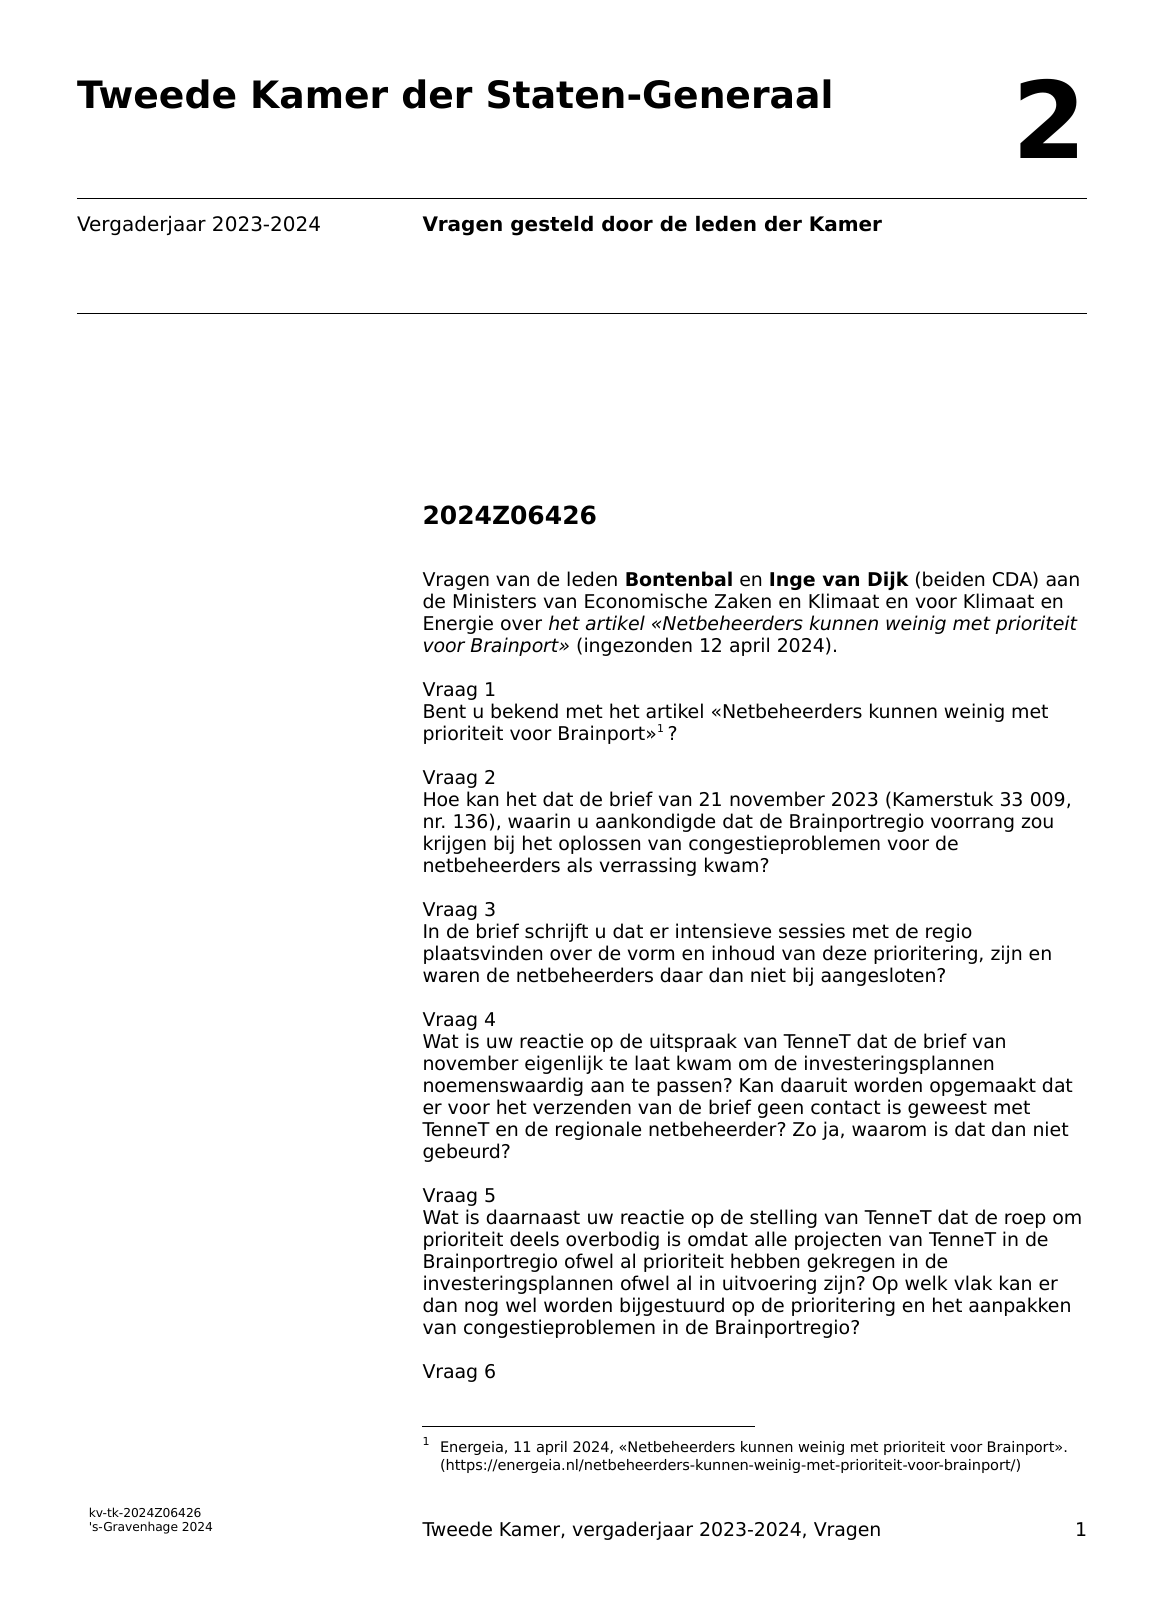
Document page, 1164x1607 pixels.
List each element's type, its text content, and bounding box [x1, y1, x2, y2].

text Vraag 2 [422, 767, 1087, 789]
text Vraag 4 [422, 1009, 1087, 1031]
text Energeia, 11 april 2024, «Netbeheerders kunnen weinig met prioriteit voor Brainport». (https://energeia.nl/netbeheerders-kunnen-weinig-met-prioriteit-voor-brainport/) [422, 1435, 1087, 1474]
text Wat is daarnaast uw reactie op de stelling van TenneT dat de roep om prioriteit deels overbodig is omdat alle projecten van TenneT in de Brainportregio ofwel al prioriteit hebben gekregen in de investeringsplannen ofwel al in uitvoering zijn? Op welk vlak kan er dan nog wel worden bijgestuurd op de prioritering en het aanpakken van congestieproblemen in de Brainportregio? [422, 1207, 1087, 1339]
text kv-tk-2024Z06426 [88, 1506, 323, 1520]
text Vraag 3 [422, 899, 1087, 921]
table_cell Vragen gesteld door de leden der Kamer [422, 199, 1087, 313]
table_cell Vergaderjaar 2023-2024 [77, 199, 422, 313]
text Bent u bekend met het artikel «Netbeheerders kunnen weinig met prioriteit voor Brainport»? [422, 701, 1087, 745]
text 2024Z06426 [422, 501, 1087, 531]
text Vragen van de leden Bontenbal en Inge van Dijk (beiden CDA) aan de Ministers van Economische Zaken en Klimaat en voor Klimaat en Energie over het artikel «Netbeheerders kunnen weinig met prioriteit voor Brainport» (ingezonden 12 april 2024). [422, 569, 1087, 657]
text Vraag 5 [422, 1185, 1087, 1207]
text In de brief schrijft u dat er intensieve sessies met de regio plaatsvinden over de vorm en inhoud van deze prioritering, zijn en waren de netbeheerders daar dan niet bij aangesloten? [422, 921, 1087, 987]
text Hoe kan het dat de brief van 21 november 2023 (Kamerstuk 33 009, nr. 136), waarin u aankondigde dat de Brainportregio voorrang zou krijgen bij het oplossen van congestieproblemen voor de netbeheerders als verrassing kwam? [422, 789, 1087, 877]
text Vraag 6 [422, 1361, 1087, 1383]
text Vraag 1 [422, 679, 1087, 701]
text 's-Gravenhage 2024 [88, 1520, 323, 1534]
table_header Tweede Kamer der Staten-Generaal [77, 59, 886, 198]
text Wat is uw reactie op de uitspraak van TenneT dat de brief van november eigenlijk te laat kwam om de investeringsplannen noemenswaardig aan te passen? Kan daaruit worden opgemaakt dat er voor het verzenden van de brief geen contact is geweest met TenneT en de regionale netbeheerder? Zo ja, waarom is dat dan niet gebeurd? [422, 1031, 1087, 1163]
table_header 2 [886, 59, 1087, 198]
